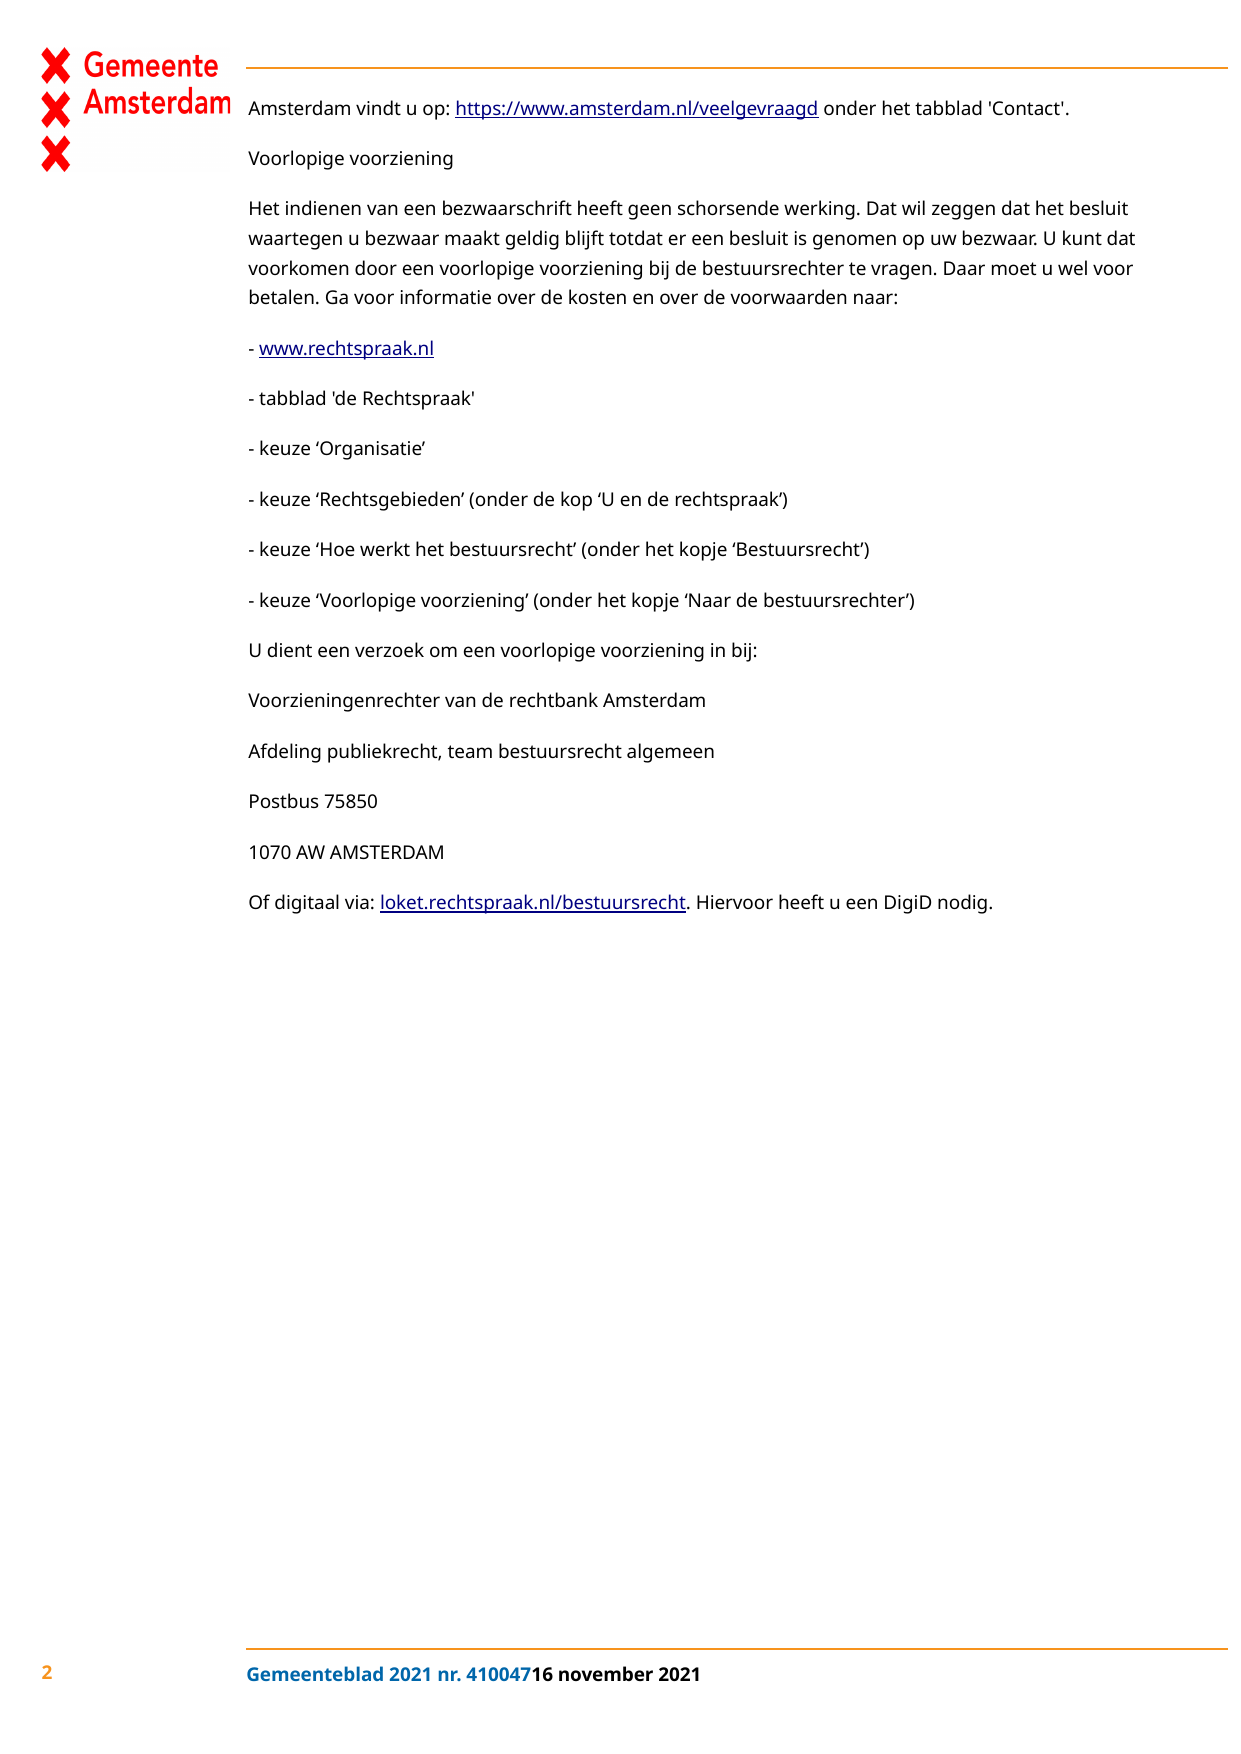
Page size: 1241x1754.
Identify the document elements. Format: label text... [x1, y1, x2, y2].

text Het indienen van een bezwaarschrift heeft geen schorsende werking. Dat wil zeggen dat het besluit waartegen u bezwaar maakt geldig blijft totdat er een besluit is genomen op uw bezwaar. U kunt dat voorkomen door een voorlopige voorziening bij de bestuursrechter te vragen. Daar moet u wel voor betalen. Ga voor informatie over de kosten en over de voorwaarden naar: [248, 196, 1152, 310]
text - www.rechtspraak.nl [248, 335, 1152, 361]
text - tabblad 'de Rechtspraak' [248, 385, 1152, 411]
text Afdeling publiekrecht, team bestuursrecht algemeen [248, 738, 1152, 764]
text - keuze ‘Hoe werkt het bestuursrecht’ (onder het kopje ‘Bestuursrecht’) [248, 536, 1152, 562]
text - keuze ‘Voorlopige voorziening’ (onder het kopje ‘Naar de bestuursrechter’) [248, 587, 1152, 613]
text - keuze ‘Organisatie’ [248, 436, 1152, 461]
text Voorzieningenrechter van de rechtbank Amsterdam [248, 688, 1152, 713]
text - keuze ‘Rechtsgebieden’ (onder de kop ‘U en de rechtspraak’) [248, 486, 1152, 512]
text Voorlopige voorziening [248, 145, 1152, 171]
text Of digitaal via: loket.rechtspraak.nl/bestuursrecht. Hiervoor heeft u een DigiD nodig. [248, 889, 1152, 915]
text Postbus 75850 [248, 788, 1152, 814]
text 1070 AW AMSTERDAM [248, 839, 1152, 865]
text Amsterdam vindt u op: https://www.amsterdam.nl/veelgevraagd onder het tabblad 'Contact'. [248, 95, 1152, 121]
text U dient een verzoek om een voorlopige voorziening in bij: [248, 637, 1152, 663]
picture [41, 47, 231, 172]
